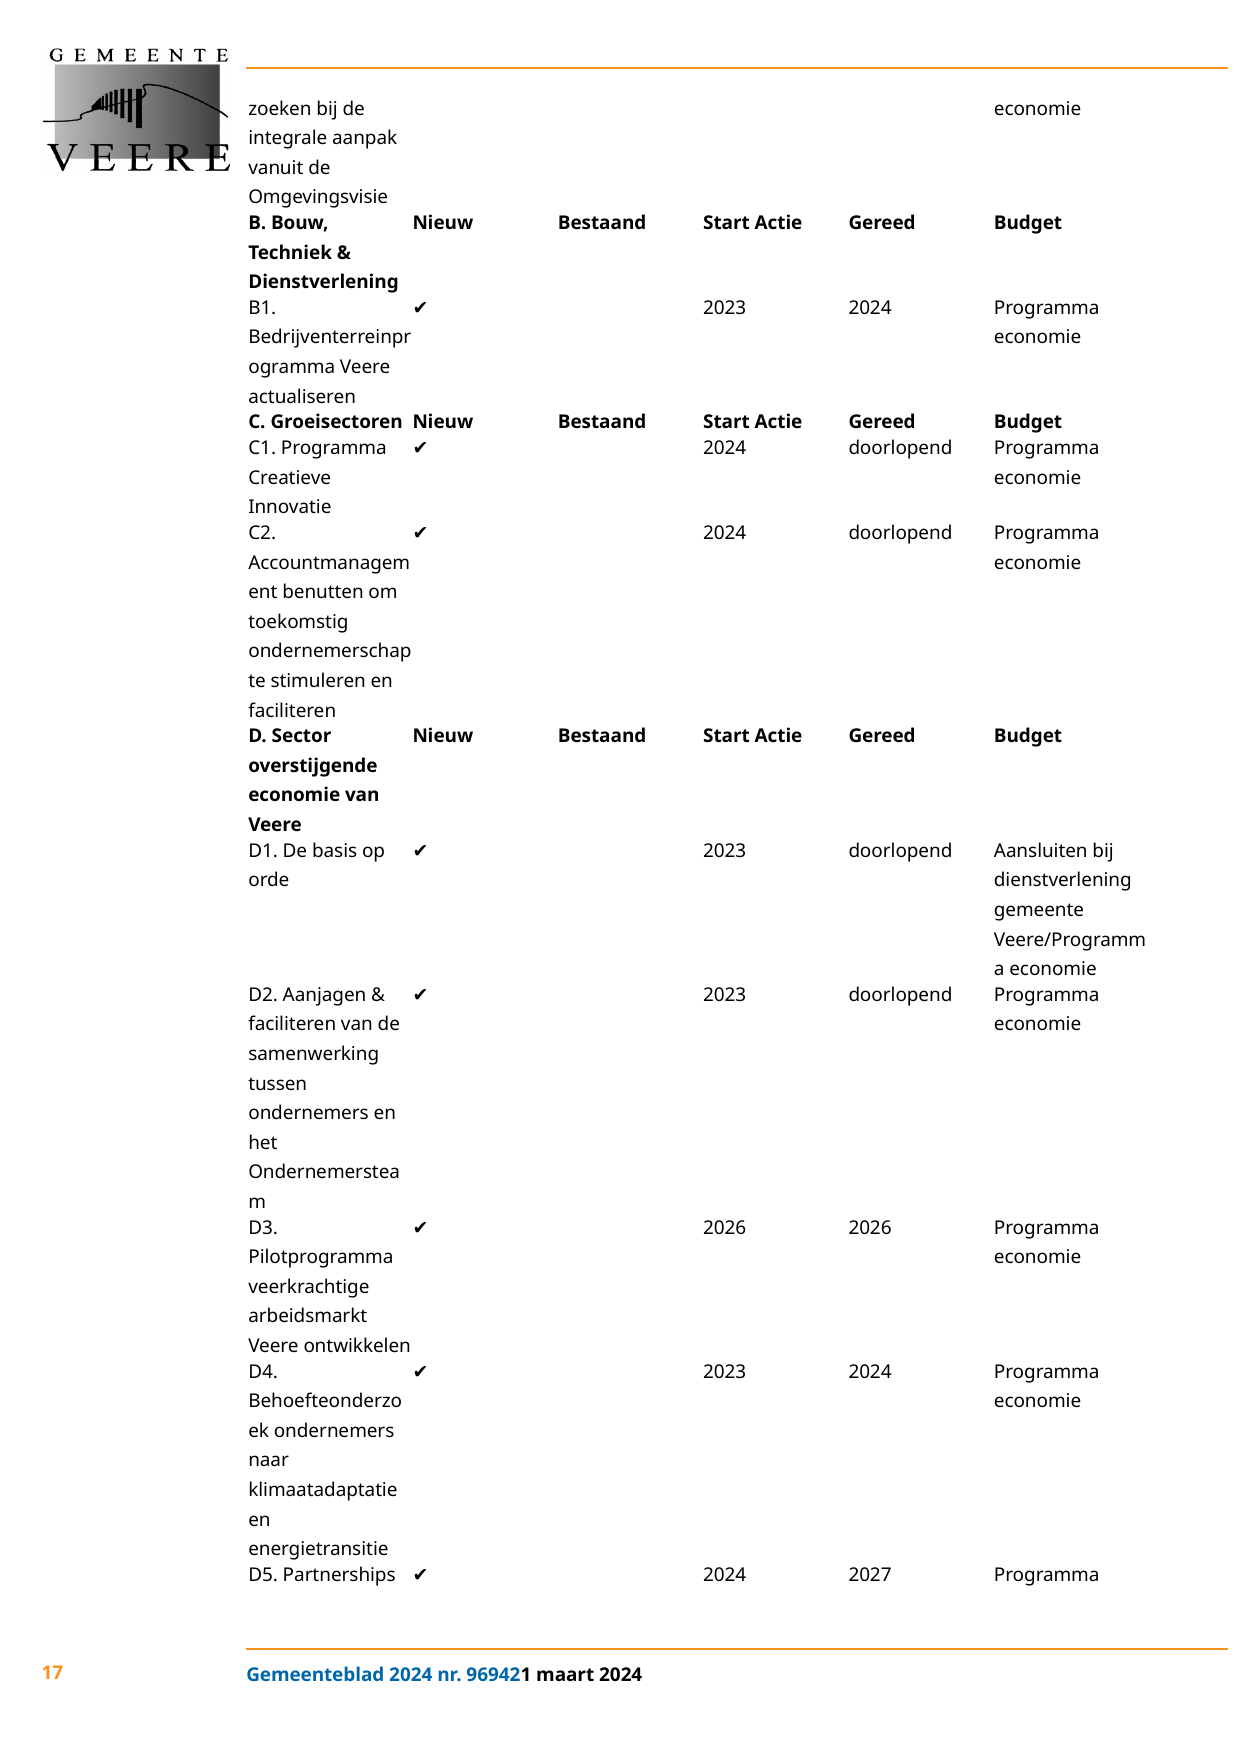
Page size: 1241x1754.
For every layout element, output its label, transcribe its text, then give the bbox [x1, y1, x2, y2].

table_cell ✔ [412, 294, 558, 409]
table_cell Budget [994, 209, 1152, 294]
table_cell ✔ [412, 519, 558, 722]
table_cell D4. Behoefteonderzoek ondernemers naar klimaatadaptatie en energietransitie [248, 1358, 412, 1561]
table_cell 2024 [703, 1561, 848, 1587]
table_cell Budget [994, 723, 1152, 837]
table_cell C. Groeisectoren [248, 409, 412, 434]
table_cell Gereed [848, 409, 994, 434]
table_cell Start Actie [703, 723, 848, 837]
table_cell C1. Programma Creatieve Innovatie [248, 434, 412, 519]
table_cell Bestaand [558, 209, 703, 294]
table_cell [558, 294, 703, 409]
table_cell D5. Partnerships [248, 1561, 412, 1587]
table_cell 2023 [703, 294, 848, 409]
table_cell [558, 981, 703, 1214]
table_cell 2026 [848, 1214, 994, 1358]
table_cell [412, 95, 558, 209]
table_cell D2. Aanjagen & faciliteren van de samenwerking tussen ondernemers en het Ondernemersteam [248, 981, 412, 1214]
table_cell Programma economie [994, 294, 1152, 409]
table_cell [558, 1561, 703, 1587]
table_cell doorlopend [848, 837, 994, 981]
table_cell 2023 [703, 981, 848, 1214]
table_cell B1. Bedrijventerreinprogramma Veere actualiseren [248, 294, 412, 409]
table_cell ✔ [412, 1561, 558, 1587]
table_cell 2023 [703, 837, 848, 981]
table_cell Start Actie [703, 209, 848, 294]
table_cell [558, 519, 703, 722]
table_cell Start Actie [703, 409, 848, 434]
table_cell doorlopend [848, 981, 994, 1214]
table_cell 2024 [848, 1358, 994, 1561]
table_cell Gereed [848, 209, 994, 294]
table_cell 2023 [703, 1358, 848, 1561]
table_cell Programma economie [994, 1358, 1152, 1561]
table_cell ✔ [412, 434, 558, 519]
table_cell 2026 [703, 1214, 848, 1358]
table_cell 2024 [848, 294, 994, 409]
table_cell Nieuw [412, 209, 558, 294]
table_cell doorlopend [848, 434, 994, 519]
table_cell ✔ [412, 837, 558, 981]
table_cell ✔ [412, 1214, 558, 1358]
table_cell Programma economie [994, 1214, 1152, 1358]
table_cell Programma economie [994, 434, 1152, 519]
table_cell D1. De basis op orde [248, 837, 412, 981]
table_cell [558, 434, 703, 519]
table_cell [558, 837, 703, 981]
table_cell Programma economie [994, 981, 1152, 1214]
table_cell doorlopend [848, 519, 994, 722]
table_cell [558, 1358, 703, 1561]
table_cell D3. Pilotprogramma veerkrachtige arbeidsmarkt Veere ontwikkelen [248, 1214, 412, 1358]
table_cell [558, 1214, 703, 1358]
table_cell 2027 [848, 1561, 994, 1587]
table_cell Budget [994, 409, 1152, 434]
table_cell [703, 95, 848, 209]
table_cell Programma economie [994, 519, 1152, 722]
table_cell Nieuw [412, 409, 558, 434]
table_cell Bestaand [558, 409, 703, 434]
table_cell Gereed [848, 723, 994, 837]
table_cell D. Sector overstijgende economie van Veere [248, 723, 412, 837]
table_cell 2024 [703, 519, 848, 722]
table_cell C2. Accountmanagement benutten om toekomstig ondernemerschap te stimuleren en faciliteren [248, 519, 412, 722]
table_cell zoeken bij de integrale aanpak vanuit de Omgevingsvisie [248, 95, 412, 209]
table_cell 2024 [703, 434, 848, 519]
table_cell Aansluiten bij dienstverlening gemeente Veere/Programma economie [994, 837, 1152, 981]
table_cell [848, 95, 994, 209]
table_cell B. Bouw, Techniek & Dienstverlening [248, 209, 412, 294]
table_cell Nieuw [412, 723, 558, 837]
table_cell economie [994, 95, 1152, 209]
picture [41, 47, 231, 172]
table_cell ✔ [412, 1358, 558, 1561]
table_cell [558, 95, 703, 209]
table_cell Bestaand [558, 723, 703, 837]
table_cell Programma [994, 1561, 1152, 1587]
table_cell ✔ [412, 981, 558, 1214]
